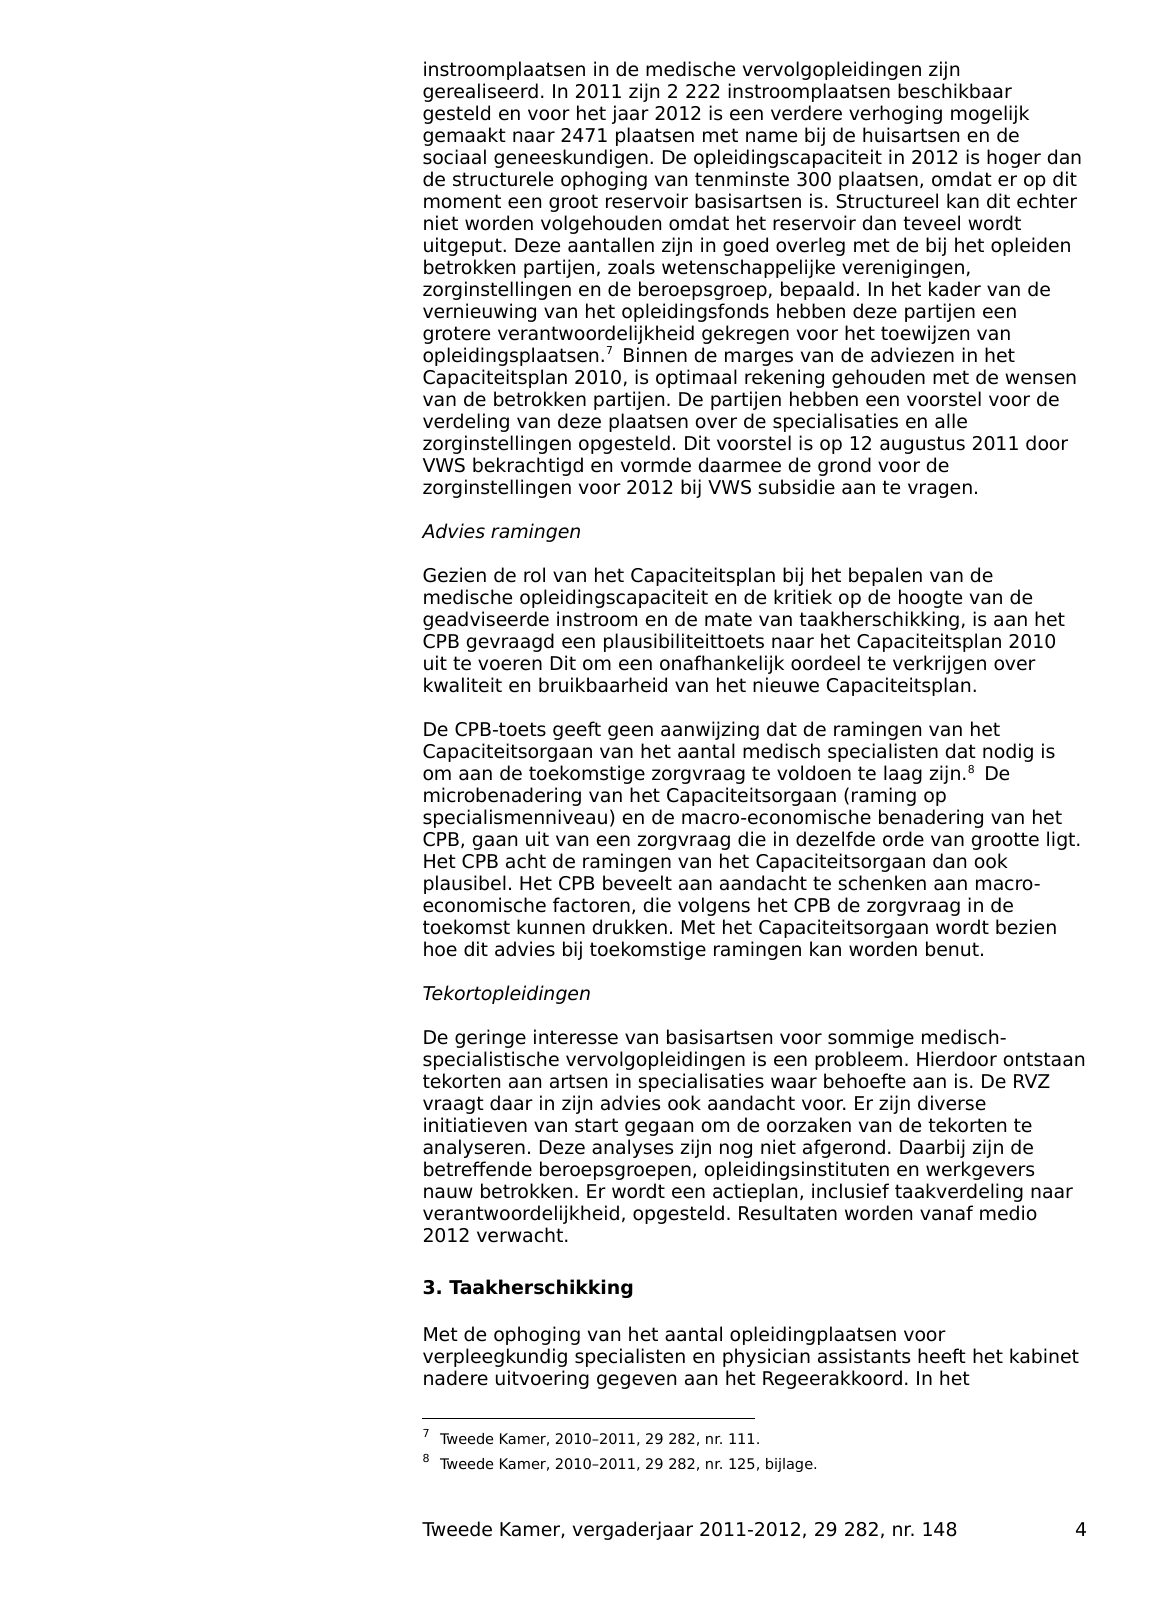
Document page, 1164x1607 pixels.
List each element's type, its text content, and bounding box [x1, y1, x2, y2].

text Gezien de rol van het Capaciteitsplan bij het bepalen van de medische opleidingscapaciteit en de kritiek op de hoogte van de geadviseerde instroom en de mate van taakherschikking, is aan het CPB gevraagd een plausibiliteittoets naar het Capaciteitsplan 2010 uit te voeren Dit om een onafhankelijk oordeel te verkrijgen over kwaliteit en bruikbaarheid van het nieuwe Capaciteitsplan. [422, 565, 1087, 697]
text Tweede Kamer, 2010–2011, 29 282, nr. 111. [422, 1427, 1087, 1449]
text Tweede Kamer, 2010–2011, 29 282, nr. 125, bijlage. [422, 1452, 1087, 1474]
subtitle Tekortopleidingen [422, 983, 1087, 1005]
text De CPB-toets geeft geen aanwijzing dat de ramingen van het Capaciteitsorgaan van het aantal medisch specialisten dat nodig is om aan de toekomstige zorgvraag te voldoen te laag zijn. De microbenadering van het Capaciteitsorgaan (raming op specialismenniveau) en de macro-economische benadering van het CPB, gaan uit van een zorgvraag die in dezelfde orde van grootte ligt. Het CPB acht de ramingen van het Capaciteitsorgaan dan ook plausibel. Het CPB beveelt aan aandacht te schenken aan macro-economische factoren, die volgens het CPB de zorgvraag in de toekomst kunnen drukken. Met het Capaciteitsorgaan wordt bezien hoe dit advies bij toekomstige ramingen kan worden benut. [422, 719, 1087, 961]
text instroomplaatsen in de medische vervolgopleidingen zijn gerealiseerd. In 2011 zijn 2 222 instroomplaatsen beschikbaar gesteld en voor het jaar 2012 is een verdere verhoging mogelijk gemaakt naar 2471 plaatsen met name bij de huisartsen en de sociaal geneeskundigen. De opleidingscapaciteit in 2012 is hoger dan de structurele ophoging van tenminste 300 plaatsen, omdat er op dit moment een groot reservoir basisartsen is. Structureel kan dit echter niet worden volgehouden omdat het reservoir dan teveel wordt uitgeput. Deze aantallen zijn in goed overleg met de bij het opleiden betrokken partijen, zoals wetenschappelijke verenigingen, zorginstellingen en de beroepsgroep, bepaald. In het kader van de vernieuwing van het opleidingsfonds hebben deze partijen een grotere verantwoordelijkheid gekregen voor het toewijzen van opleidingsplaatsen. Binnen de marges van de adviezen in het Capaciteitsplan 2010, is optimaal rekening gehouden met de wensen van de betrokken partijen. De partijen hebben een voorstel voor de verdeling van deze plaatsen over de specialisaties en alle zorginstellingen opgesteld. Dit voorstel is op 12 augustus 2011 door VWS bekrachtigd en vormde daarmee de grond voor de zorginstellingen voor 2012 bij VWS subsidie aan te vragen. [422, 59, 1087, 499]
subtitle 3. Taakherschikking [422, 1277, 1087, 1299]
subtitle Advies ramingen [422, 521, 1087, 543]
text De geringe interesse van basisartsen voor sommige medisch-specialistische vervolgopleidingen is een probleem. Hierdoor ontstaan tekorten aan artsen in specialisaties waar behoefte aan is. De RVZ vraagt daar in zijn advies ook aandacht voor. Er zijn diverse initiatieven van start gegaan om de oorzaken van de tekorten te analyseren. Deze analyses zijn nog niet afgerond. Daarbij zijn de betreffende beroepsgroepen, opleidingsinstituten en werkgevers nauw betrokken. Er wordt een actieplan, inclusief taakverdeling naar verantwoordelijkheid, opgesteld. Resultaten worden vanaf medio 2012 verwacht. [422, 1027, 1087, 1247]
text Met de ophoging van het aantal opleidingplaatsen voor verpleegkundig specialisten en physician assistants heeft het kabinet nadere uitvoering gegeven aan het Regeerakkoord. In het [422, 1324, 1087, 1390]
